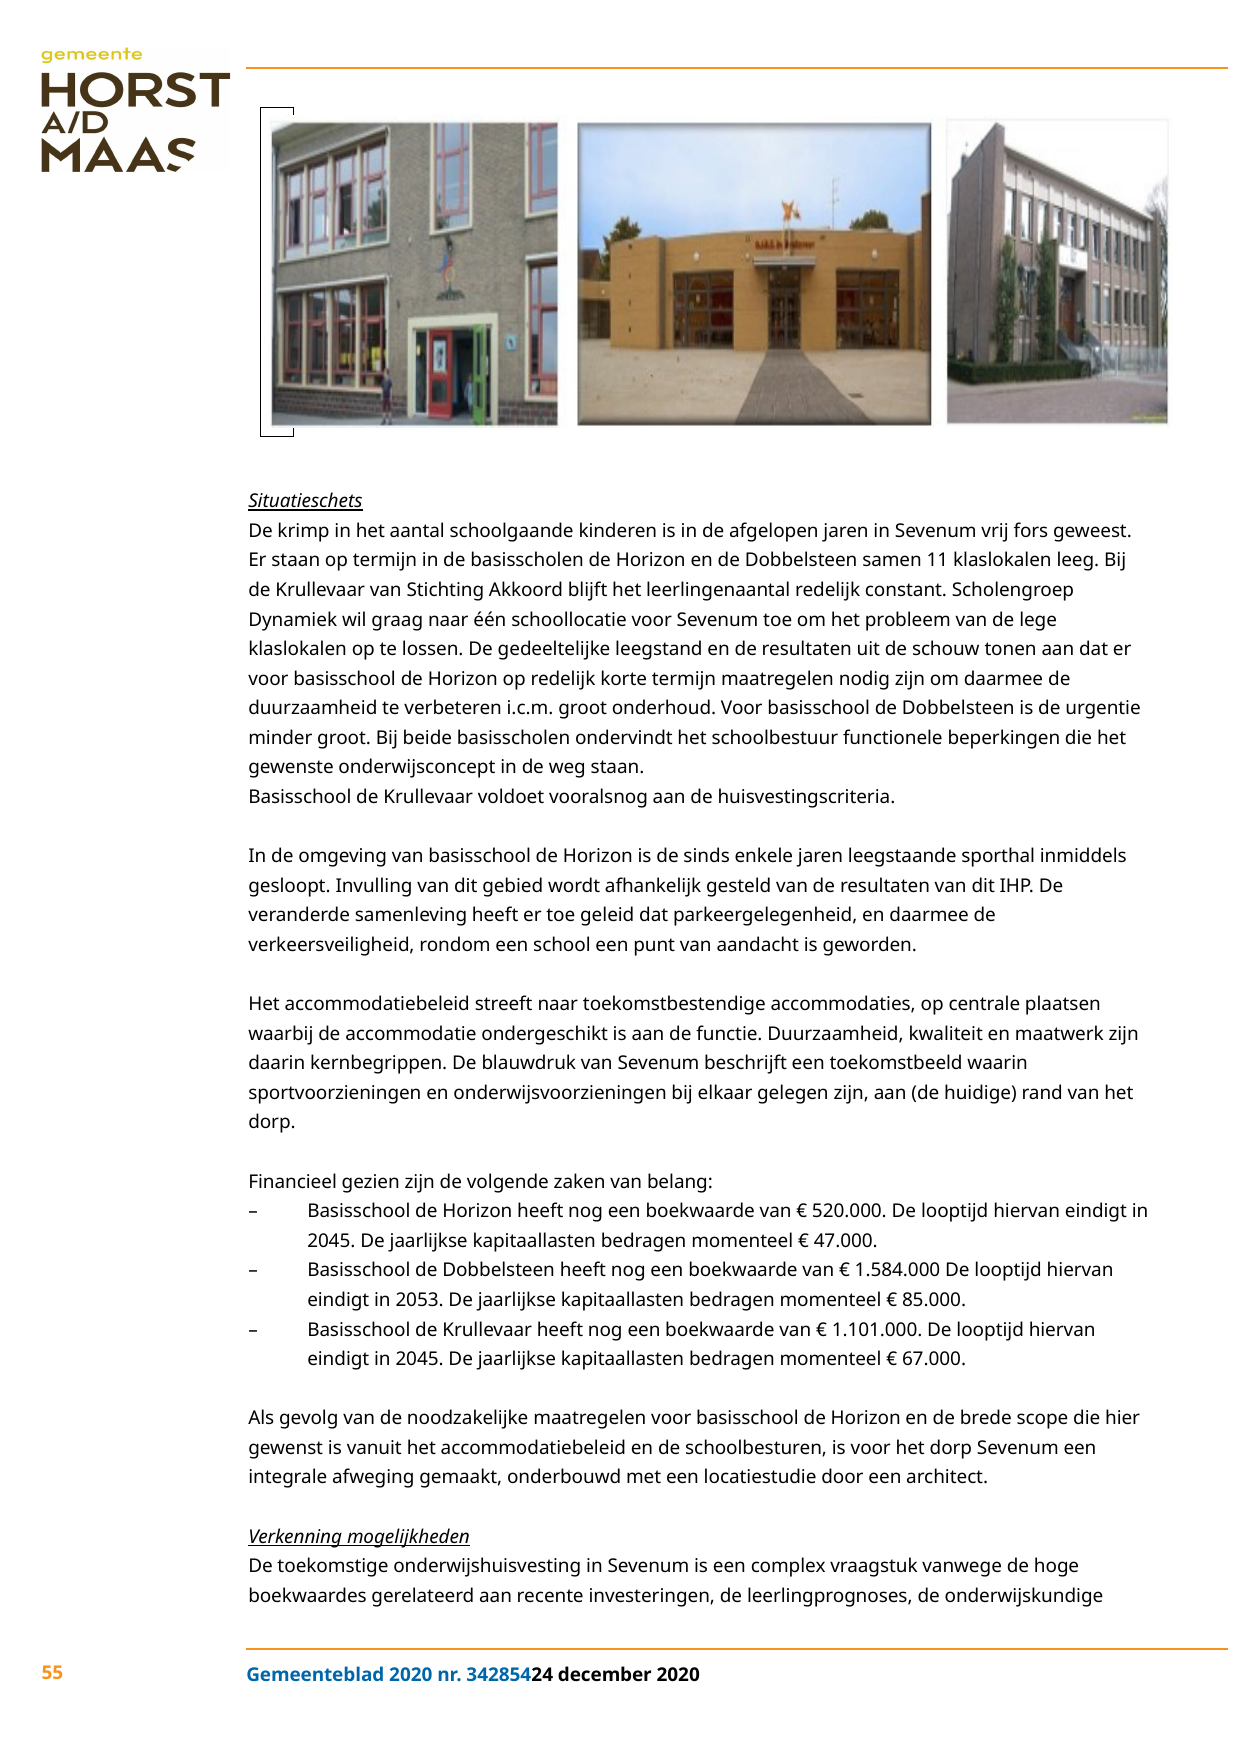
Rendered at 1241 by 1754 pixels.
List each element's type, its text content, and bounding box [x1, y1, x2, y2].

text Financieel gezien zijn de volgende zaken van belang: [248, 1168, 1152, 1194]
text Situatieschets [248, 487, 1152, 513]
text Verkenning mogelijkheden [248, 1523, 1152, 1549]
list Basisschool de Dobbelsteen heeft nog een boekwaarde van € 1.584.000 De looptijd hiervan eindigt in 2053. De jaarlijkse kapitaallasten bedragen momenteel € 85.000. [248, 1257, 1152, 1312]
text Basisschool de Krullevaar voldoet vooralsnog aan de huisvestingscriteria. [248, 783, 1152, 809]
text De toekomstige onderwijshuisvesting in Sevenum is een complex vraagstuk vanwege de hoge boekwaardes gerelateerd aan recente investeringen, de leerlingprognoses, de onderwijskundige [248, 1552, 1152, 1608]
list Basisschool de Krullevaar heeft nog een boekwaarde van € 1.101.000. De looptijd hiervan eindigt in 2045. De jaarlijkse kapitaallasten bedragen momenteel € 67.000. [248, 1316, 1152, 1371]
text In de omgeving van basisschool de Horizon is de sinds enkele jaren leegstaande sporthal inmiddels gesloopt. Invulling van dit gebied wordt afhankelijk gesteld van de resultaten van dit IHP. De veranderde samenleving heeft er toe geleid dat parkeergelegenheid, en daarmee de verkeersveiligheid, rondom een school een punt van aandacht is geworden. [248, 842, 1152, 957]
text Als gevolg van de noodzakelijke maatregelen voor basisschool de Horizon en de brede scope die hier gewenst is vanuit het accommodatiebeleid en de schoolbesturen, is voor het dorp Sevenum een integrale afweging gemaakt, onderbouwd met een locatiestudie door een architect. [248, 1404, 1152, 1489]
picture [41, 47, 231, 172]
list Basisschool de Horizon heeft nog een boekwaarde van € 520.000. De looptijd hiervan eindigt in 2045. De jaarlijkse kapitaallasten bedragen momenteel € 47.000. [248, 1197, 1152, 1253]
picture [268, 115, 1173, 428]
text De krimp in het aantal schoolgaande kinderen is in de afgelopen jaren in Sevenum vrij fors geweest. Er staan op termijn in de basisscholen de Horizon en de Dobbelsteen samen 11 klaslokalen leeg. Bij de Krullevaar van Stichting Akkoord blijft het leerlingenaantal redelijk constant. Scholengroep Dynamiek wil graag naar één schoollocatie voor Sevenum toe om het probleem van de lege klaslokalen op te lossen. De gedeeltelijke leegstand en de resultaten uit de schouw tonen aan dat er voor basisschool de Horizon op redelijk korte termijn maatregelen nodig zijn om daarmee de duurzaamheid te verbeteren i.c.m. groot onderhoud. Voor basisschool de Dobbelsteen is de urgentie minder groot. Bij beide basisscholen ondervindt het schoolbestuur functionele beperkingen die het gewenste onderwijsconcept in de weg staan. [248, 517, 1152, 779]
text Het accommodatiebeleid streeft naar toekomstbestendige accommodaties, op centrale plaatsen waarbij de accommodatie ondergeschikt is aan de functie. Duurzaamheid, kwaliteit en maatwerk zijn daarin kernbegrippen. De blauwdruk van Sevenum beschrijft een toekomstbeeld waarin sportvoorzieningen en onderwijsvoorzieningen bij elkaar gelegen zijn, aan (de huidige) rand van het dorp. [248, 990, 1152, 1134]
